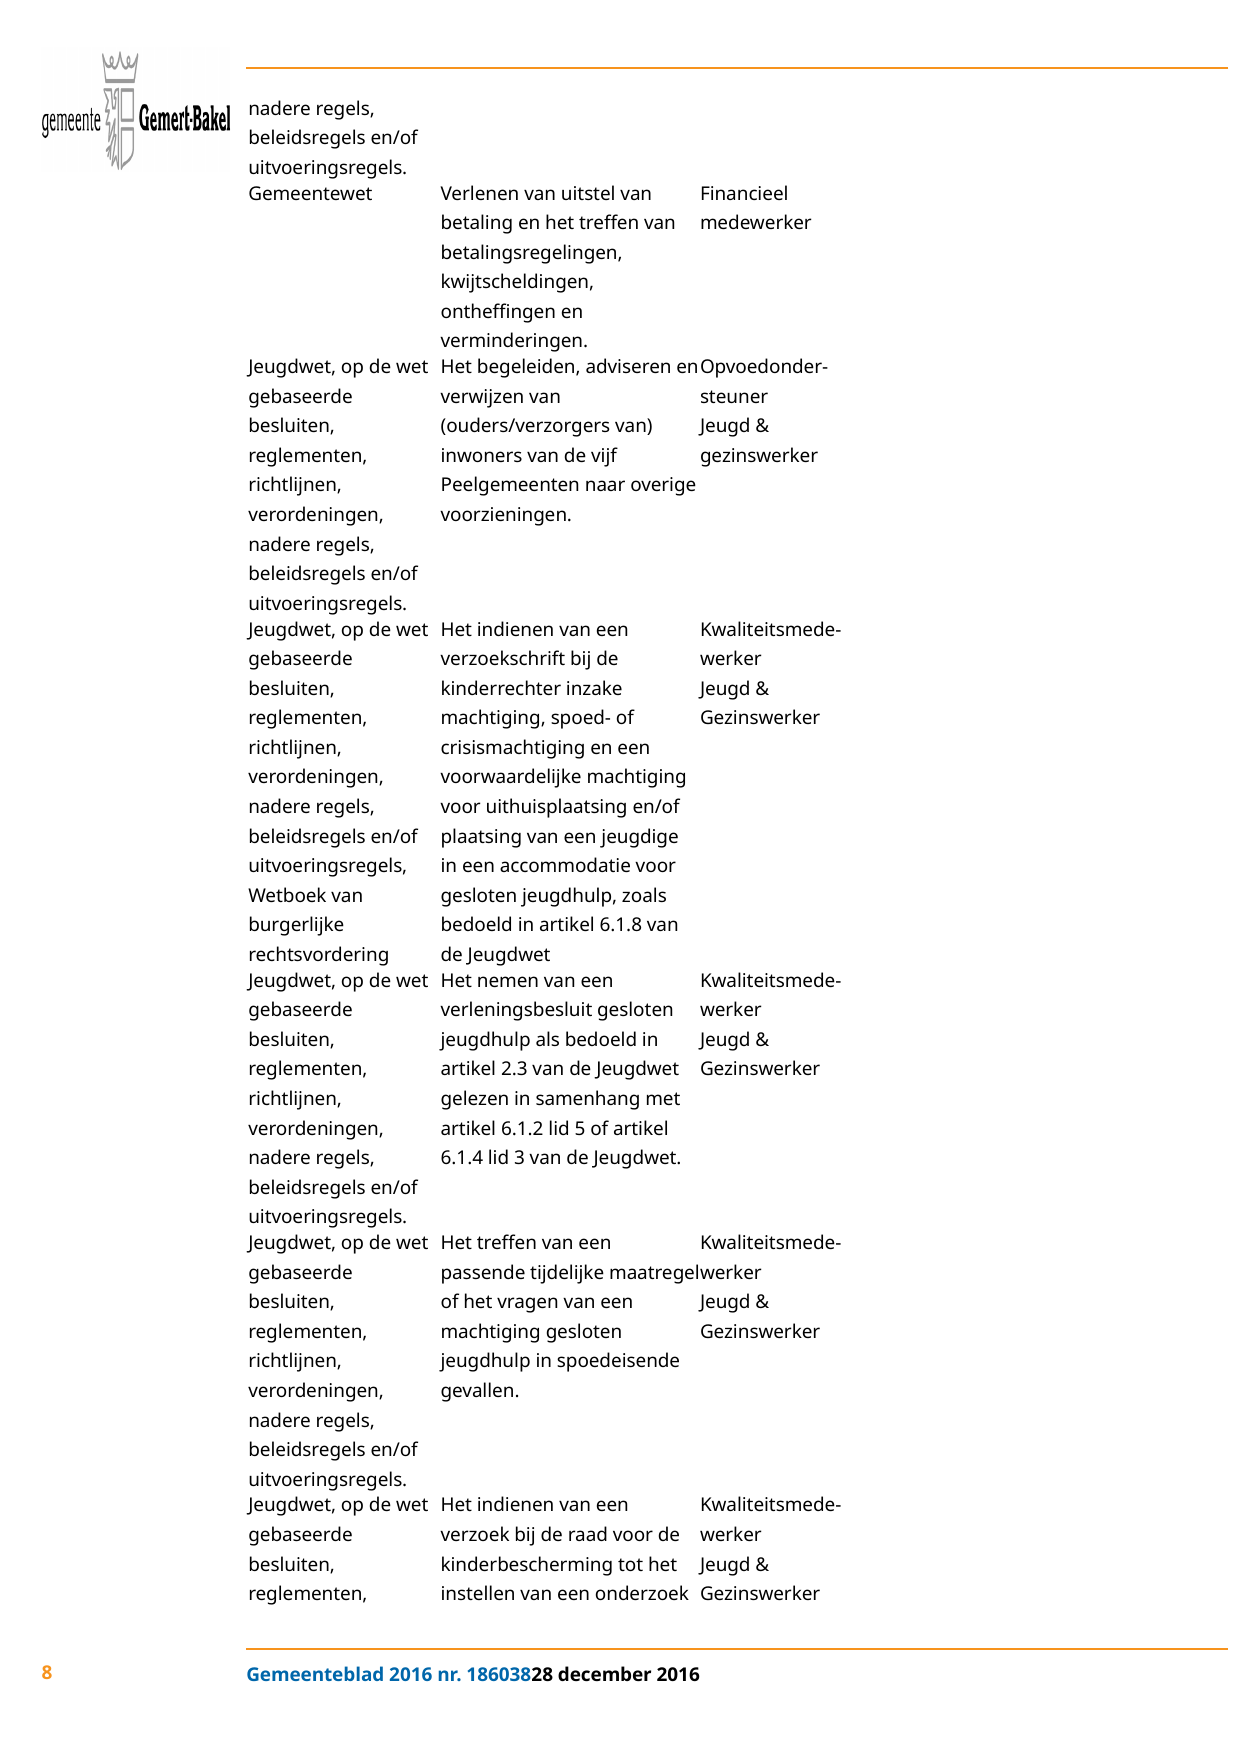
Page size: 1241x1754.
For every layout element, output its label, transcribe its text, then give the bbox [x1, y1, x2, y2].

table_cell [892, 1229, 1152, 1492]
table_cell Kwaliteitsmede-werker Jeugd & Gezinswerker [700, 1229, 892, 1492]
table_cell [440, 95, 700, 180]
table_cell Kwaliteitsmede-werker Jeugd & Gezinswerker [700, 967, 892, 1229]
table_cell Financieel medewerker [700, 180, 892, 353]
table_cell Het indienen van een verzoekschrift bij de kinderrechter inzake machtiging, spoed- of crisismachtiging en een voorwaardelijke machtiging voor uithuisplaatsing en/of plaatsing van een jeugdige in een accommodatie voor gesloten jeugdhulp, zoals bedoeld in artikel 6.1.8 van de Jeugdwet [440, 616, 700, 967]
table_cell Jeugdwet, op de wet gebaseerde besluiten, reglementen, [248, 1492, 440, 1606]
table_cell Jeugdwet, op de wet gebaseerde besluiten, reglementen, richtlijnen, verordeningen, nadere regels, beleidsregels en/of uitvoeringsregels. [248, 967, 440, 1229]
table_cell [700, 95, 892, 180]
table_cell [892, 180, 1152, 353]
table_cell [892, 1492, 1152, 1606]
table_cell Het begeleiden, adviseren en verwijzen van (ouders/verzorgers van) inwoners van de vijf Peelgemeenten naar overige voorzieningen. [440, 353, 700, 616]
table_cell Jeugdwet, op de wet gebaseerde besluiten, reglementen, richtlijnen, verordeningen, nadere regels, beleidsregels en/of uitvoeringsregels. [248, 1229, 440, 1492]
table_cell [892, 95, 1152, 180]
table_cell [892, 353, 1152, 616]
table_cell Het indienen van een verzoek bij de raad voor de kinderbescherming tot het instellen van een onderzoek [440, 1492, 700, 1606]
table_cell Opvoedonder-steuner Jeugd & gezinswerker [700, 353, 892, 616]
table_cell Kwaliteitsmede-werker Jeugd & Gezinswerker [700, 616, 892, 967]
table_cell Verlenen van uitstel van betaling en het treffen van betalingsregelingen, kwijtscheldingen, ontheffingen en verminderingen. [440, 180, 700, 353]
picture [41, 47, 231, 172]
table_cell Het treffen van een passende tijdelijke maatregel of het vragen van een machtiging gesloten jeugdhulp in spoedeisende gevallen. [440, 1229, 700, 1492]
table_cell [892, 967, 1152, 1229]
table_cell nadere regels, beleidsregels en/of uitvoeringsregels. [248, 95, 440, 180]
table_cell Jeugdwet, op de wet gebaseerde besluiten, reglementen, richtlijnen, verordeningen, nadere regels, beleidsregels en/of uitvoeringsregels. [248, 353, 440, 616]
table_cell [892, 616, 1152, 967]
table_cell Het nemen van een verleningsbesluit gesloten jeugdhulp als bedoeld in artikel 2.3 van de Jeugdwet gelezen in samenhang met artikel 6.1.2 lid 5 of artikel 6.1.4 lid 3 van de Jeugdwet. [440, 967, 700, 1229]
table_cell Kwaliteitsmede-werker Jeugd & Gezinswerker [700, 1492, 892, 1606]
table_cell Jeugdwet, op de wet gebaseerde besluiten, reglementen, richtlijnen, verordeningen, nadere regels, beleidsregels en/of uitvoeringsregels, Wetboek van burgerlijke rechtsvordering [248, 616, 440, 967]
table_cell Gemeentewet [248, 180, 440, 353]
